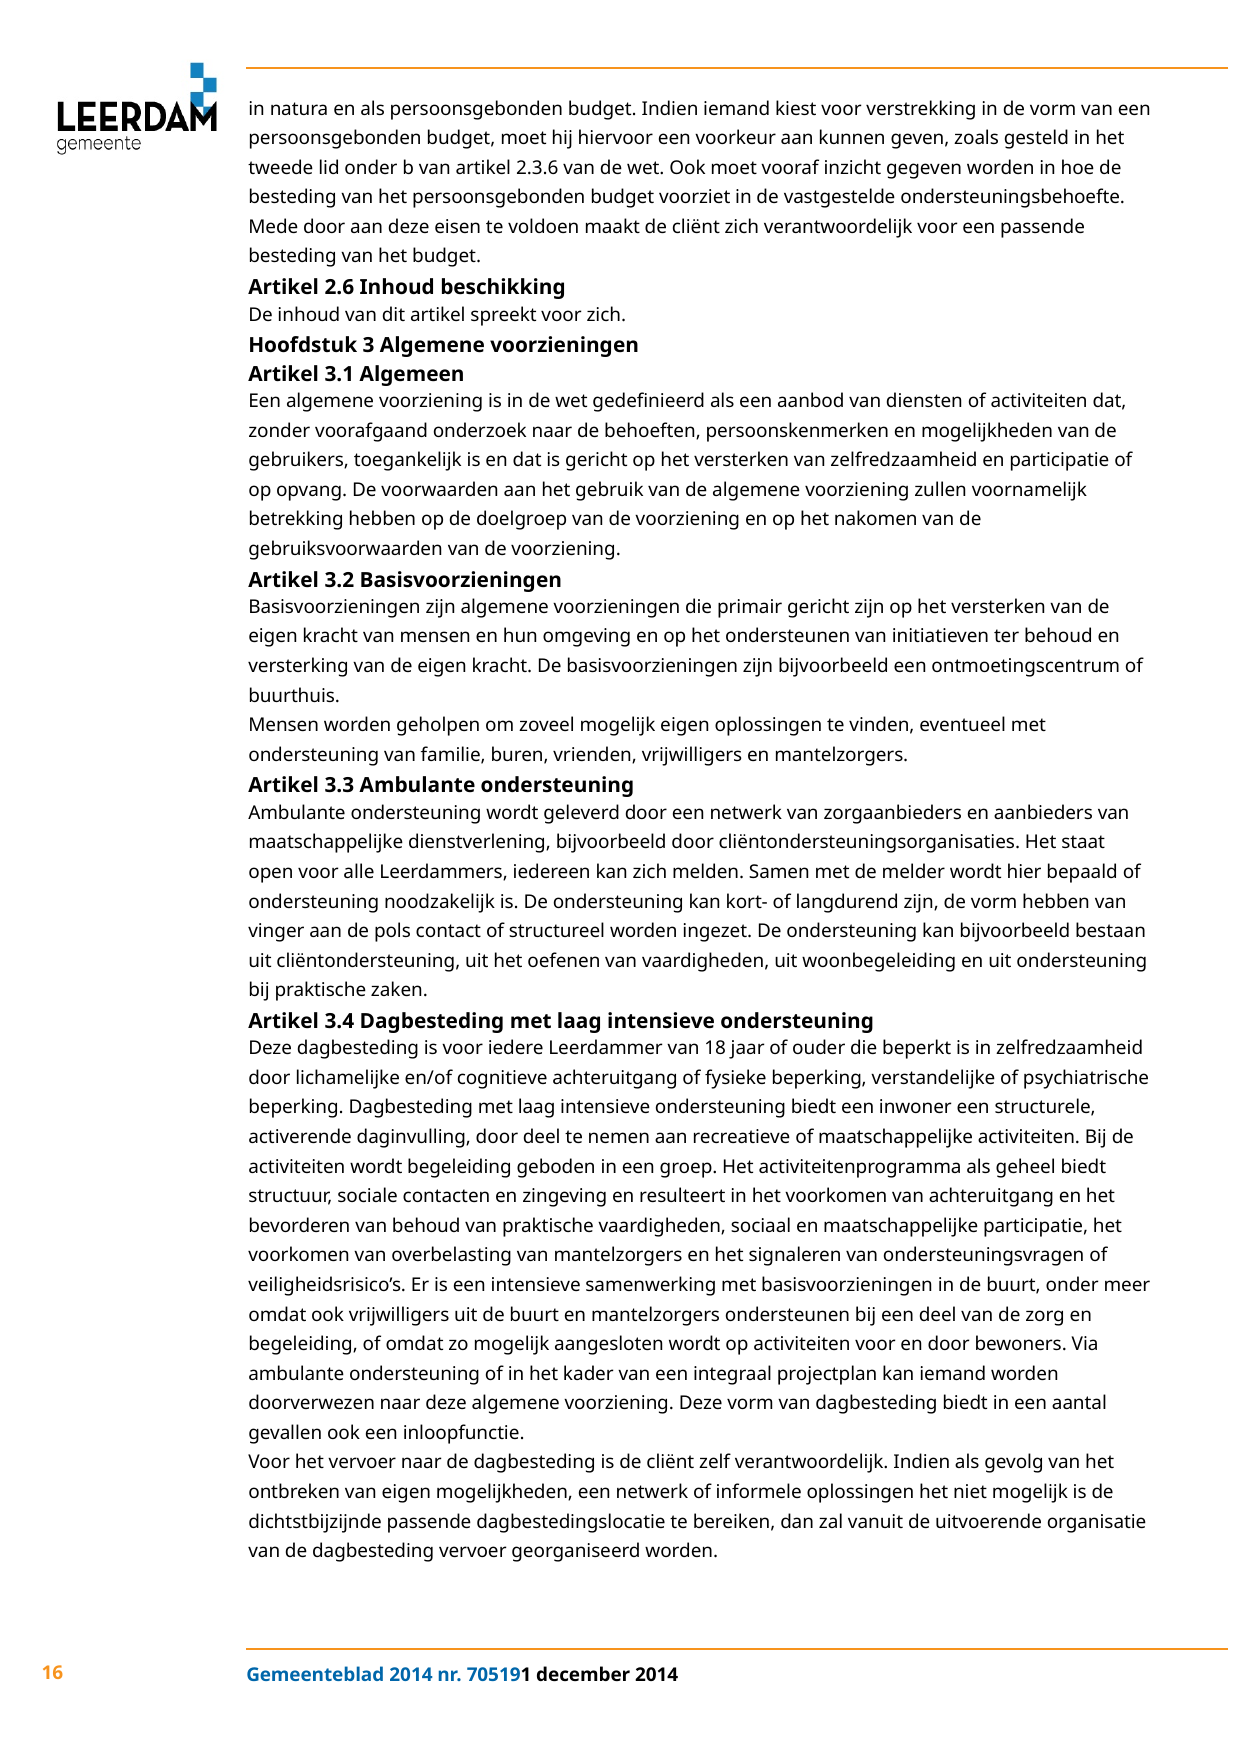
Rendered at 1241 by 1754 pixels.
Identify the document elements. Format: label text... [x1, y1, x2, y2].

text Voor het vervoer naar de dagbesteding is de cliënt zelf verantwoordelijk. Indien als gevolg van het ontbreken van eigen mogelijkheden, een netwerk of informele oplossingen het niet mogelijk is de dichtstbijzijnde passende dagbestedingslocatie te bereiken, dan zal vanuit de uitvoerende organisatie van de dagbesteding vervoer georganiseerd worden. [248, 1449, 1152, 1563]
text Artikel 3.1 Algemeen [248, 359, 1152, 387]
text Artikel 3.2 Basisvoorzieningen [248, 565, 1152, 593]
text in natura en als persoonsgebonden budget. Indien iemand kiest voor verstrekking in de vorm van een persoonsgebonden budget, moet hij hiervoor een voorkeur aan kunnen geven, zoals gesteld in het tweede lid onder b van artikel 2.3.6 van de wet. Ook moet vooraf inzicht gegeven worden in hoe de besteding van het persoonsgebonden budget voorziet in de vastgestelde ondersteuningsbehoefte. Mede door aan deze eisen te voldoen maakt de cliënt zich verantwoordelijk voor een passende besteding van het budget. [248, 95, 1152, 268]
text Deze dagbesteding is voor iedere Leerdammer van 18 jaar of ouder die beperkt is in zelfredzaamheid door lichamelijke en/of cognitieve achteruitgang of fysieke beperking, verstandelijke of psychiatrische beperking. Dagbesteding met laag intensieve ondersteuning biedt een inwoner een structurele, activerende daginvulling, door deel te nemen aan recreatieve of maatschappelijke activiteiten. Bij de activiteiten wordt begeleiding geboden in een groep. Het activiteitenprogramma als geheel biedt structuur, sociale contacten en zingeving en resulteert in het voorkomen van achteruitgang en het bevorderen van behoud van praktische vaardigheden, sociaal en maatschappelijke participatie, het voorkomen van overbelasting van mantelzorgers en het signaleren van ondersteuningsvragen of veiligheidsrisico’s. Er is een intensieve samenwerking met basisvoorzieningen in de buurt, onder meer omdat ook vrijwilligers uit de buurt en mantelzorgers ondersteunen bij een deel van de zorg en begeleiding, of omdat zo mogelijk aangesloten wordt op activiteiten voor en door bewoners. Via ambulante ondersteuning of in het kader van een integraal projectplan kan iemand worden doorverwezen naar deze algemene voorziening. Deze vorm van dagbesteding biedt in een aantal gevallen ook een inloopfunctie. [248, 1034, 1152, 1445]
text Hoofdstuk 3 Algemene voorzieningen [248, 330, 1152, 359]
text Mensen worden geholpen om zoveel mogelijk eigen oplossingen te vinden, eventueel met ondersteuning van familie, buren, vrienden, vrijwilligers en mantelzorgers. [248, 711, 1152, 767]
text Artikel 3.4 Dagbesteding met laag intensieve ondersteuning [248, 1006, 1152, 1034]
picture [41, 47, 231, 172]
text Een algemene voorziening is in de wet gedefinieerd als een aanbod van diensten of activiteiten dat, zonder voorafgaand onderzoek naar de behoeften, persoonskenmerken en mogelijkheden van de gebruikers, toegankelijk is en dat is gericht op het versterken van zelfredzaamheid en participatie of op opvang. De voorwaarden aan het gebruik van de algemene voorziening zullen voornamelijk betrekking hebben op de doelgroep van de voorziening en op het nakomen van de gebruiksvoorwaarden van de voorziening. [248, 387, 1152, 561]
text Artikel 3.3 Ambulante ondersteuning [248, 771, 1152, 799]
text De inhoud van dit artikel spreekt voor zich. [248, 301, 1152, 326]
text Ambulante ondersteuning wordt geleverd door een netwerk van zorgaanbieders en aanbieders van maatschappelijke dienstverlening, bijvoorbeeld door cliëntondersteuningsorganisaties. Het staat open voor alle Leerdammers, iedereen kan zich melden. Samen met de melder wordt hier bepaald of ondersteuning noodzakelijk is. De ondersteuning kan kort- of langdurend zijn, de vorm hebben van vinger aan de pols contact of structureel worden ingezet. De ondersteuning kan bijvoorbeeld bestaan uit cliëntondersteuning, uit het oefenen van vaardigheden, uit woonbegeleiding en uit ondersteuning bij praktische zaken. [248, 799, 1152, 1002]
text Basisvoorzieningen zijn algemene voorzieningen die primair gericht zijn op het versterken van de eigen kracht van mensen en hun omgeving en op het ondersteunen van initiatieven ter behoud en versterking van de eigen kracht. De basisvoorzieningen zijn bijvoorbeeld een ontmoetingscentrum of buurthuis. [248, 593, 1152, 708]
text Artikel 2.6 Inhoud beschikking [248, 272, 1152, 301]
